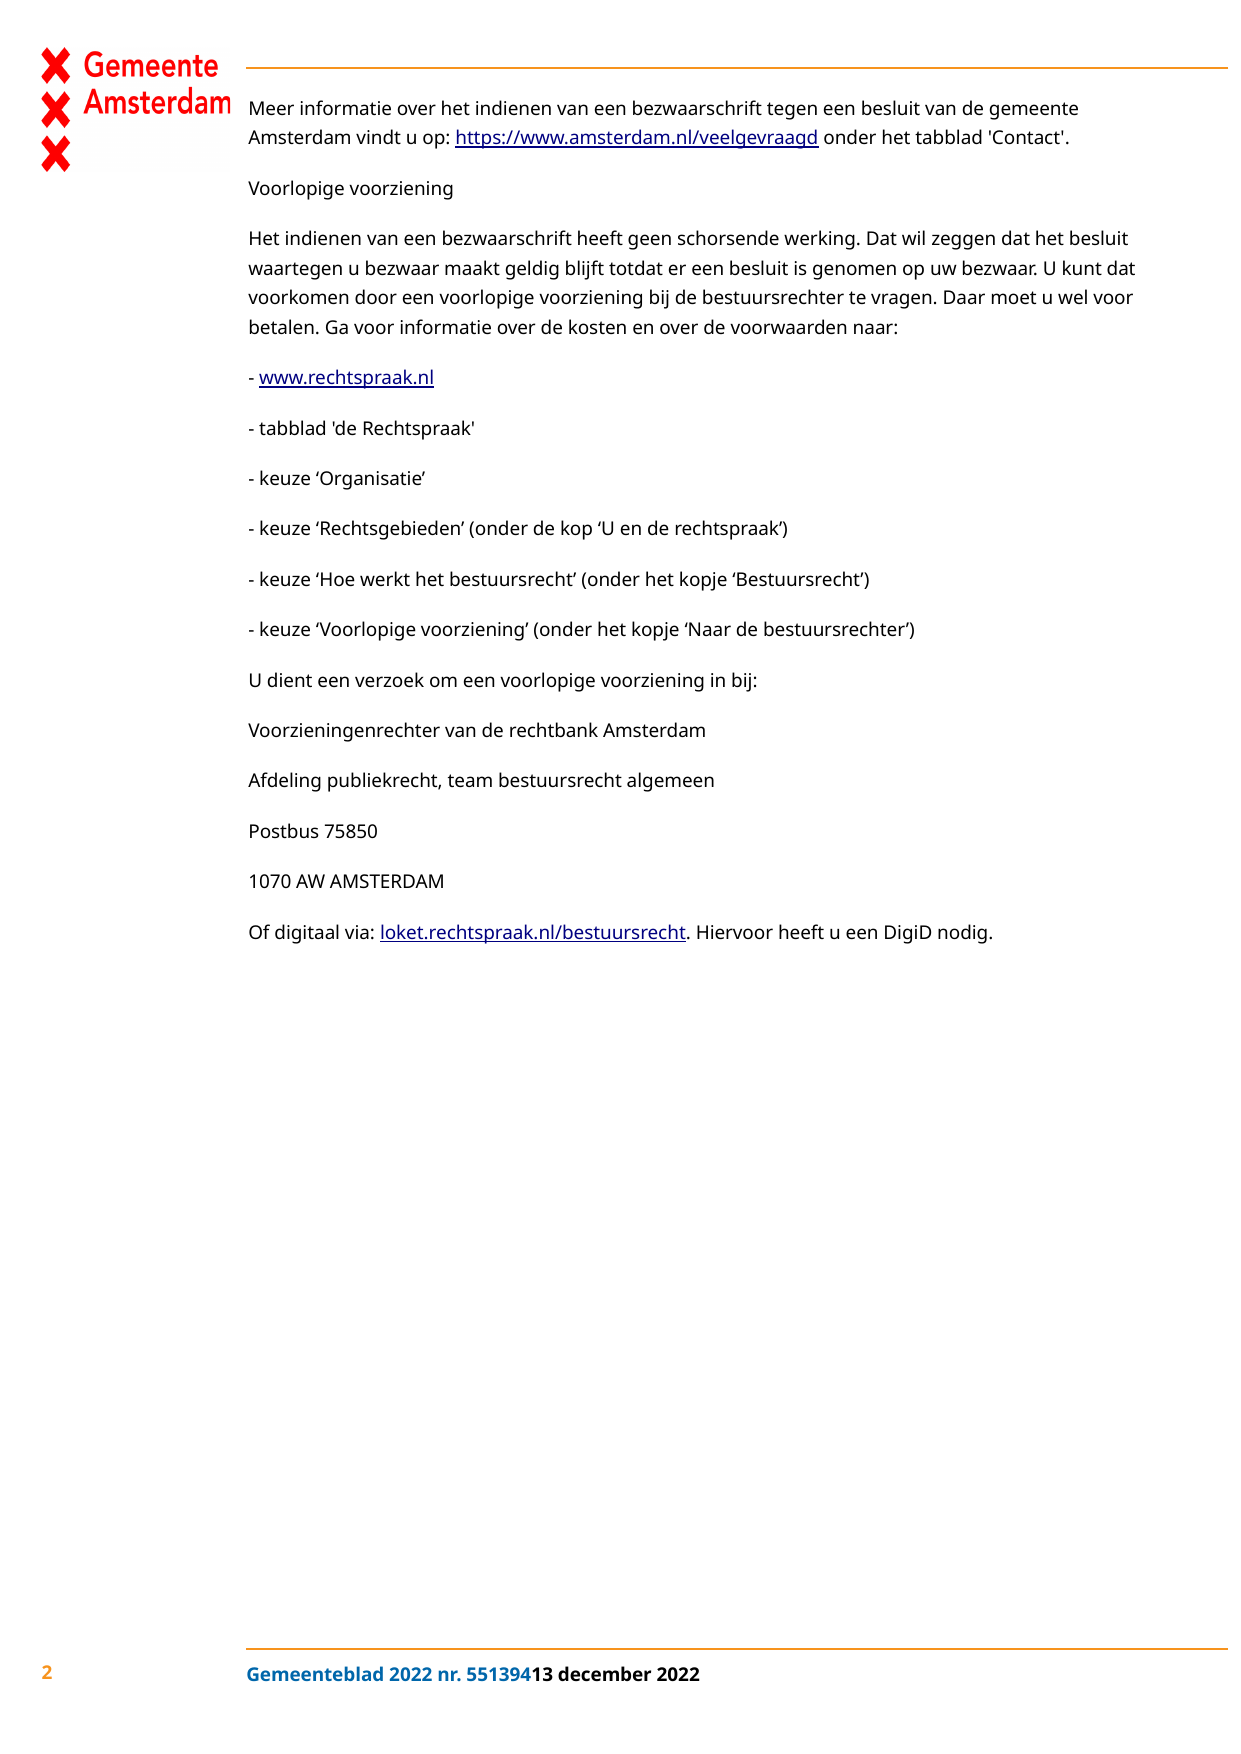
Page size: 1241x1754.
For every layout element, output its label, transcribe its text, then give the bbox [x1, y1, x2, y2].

text Voorlopige voorziening [248, 175, 1152, 201]
text U dient een verzoek om een voorlopige voorziening in bij: [248, 667, 1152, 693]
text - keuze ‘Hoe werkt het bestuursrecht’ (onder het kopje ‘Bestuursrecht’) [248, 566, 1152, 592]
text Afdeling publiekrecht, team bestuursrecht algemeen [248, 768, 1152, 793]
text - keuze ‘Rechtsgebieden’ (onder de kop ‘U en de rechtspraak’) [248, 516, 1152, 541]
text Het indienen van een bezwaarschrift heeft geen schorsende werking. Dat wil zeggen dat het besluit waartegen u bezwaar maakt geldig blijft totdat er een besluit is genomen op uw bezwaar. U kunt dat voorkomen door een voorlopige voorziening bij de bestuursrechter te vragen. Daar moet u wel voor betalen. Ga voor informatie over de kosten en over de voorwaarden naar: [248, 225, 1152, 340]
text Voorzieningenrechter van de rechtbank Amsterdam [248, 717, 1152, 743]
picture [41, 47, 231, 172]
text - tabblad 'de Rechtspraak' [248, 415, 1152, 441]
text Of digitaal via: loket.rechtspraak.nl/bestuursrecht. Hiervoor heeft u een DigiD nodig. [248, 919, 1152, 945]
text - www.rechtspraak.nl [248, 364, 1152, 390]
text Postbus 75850 [248, 818, 1152, 844]
text - keuze ‘Organisatie’ [248, 465, 1152, 491]
text - keuze ‘Voorlopige voorziening’ (onder het kopje ‘Naar de bestuursrechter’) [248, 616, 1152, 642]
text 1070 AW AMSTERDAM [248, 868, 1152, 894]
text Meer informatie over het indienen van een bezwaarschrift tegen een besluit van de gemeente Amsterdam vindt u op: https://www.amsterdam.nl/veelgevraagd onder het tabblad 'Contact'. [248, 95, 1152, 150]
